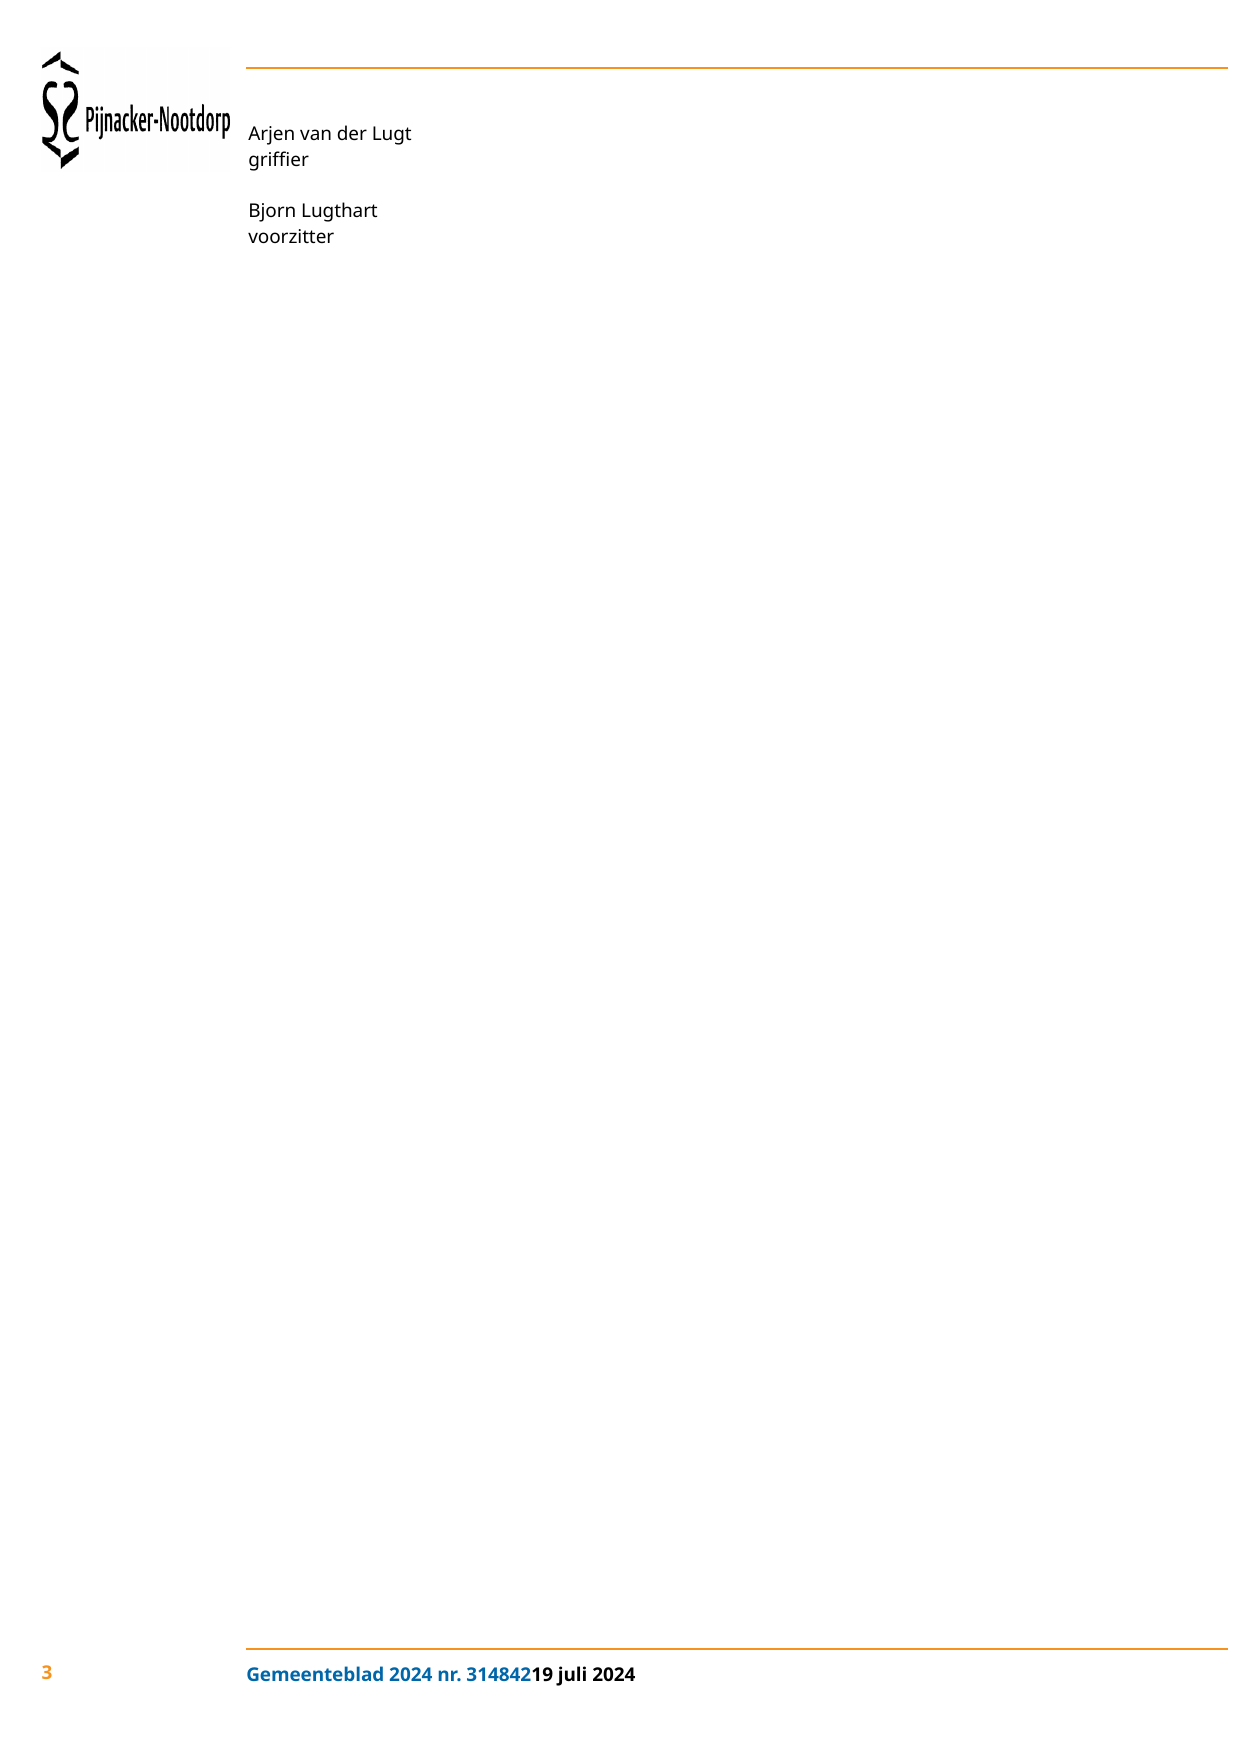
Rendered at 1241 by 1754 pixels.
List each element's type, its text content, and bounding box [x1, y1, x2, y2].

text Bjorn Lugthart [248, 198, 1152, 223]
picture [41, 47, 231, 172]
text voorzitter [248, 223, 1152, 249]
text Arjen van der Lugt [248, 121, 1152, 146]
text griffier [248, 146, 1152, 172]
